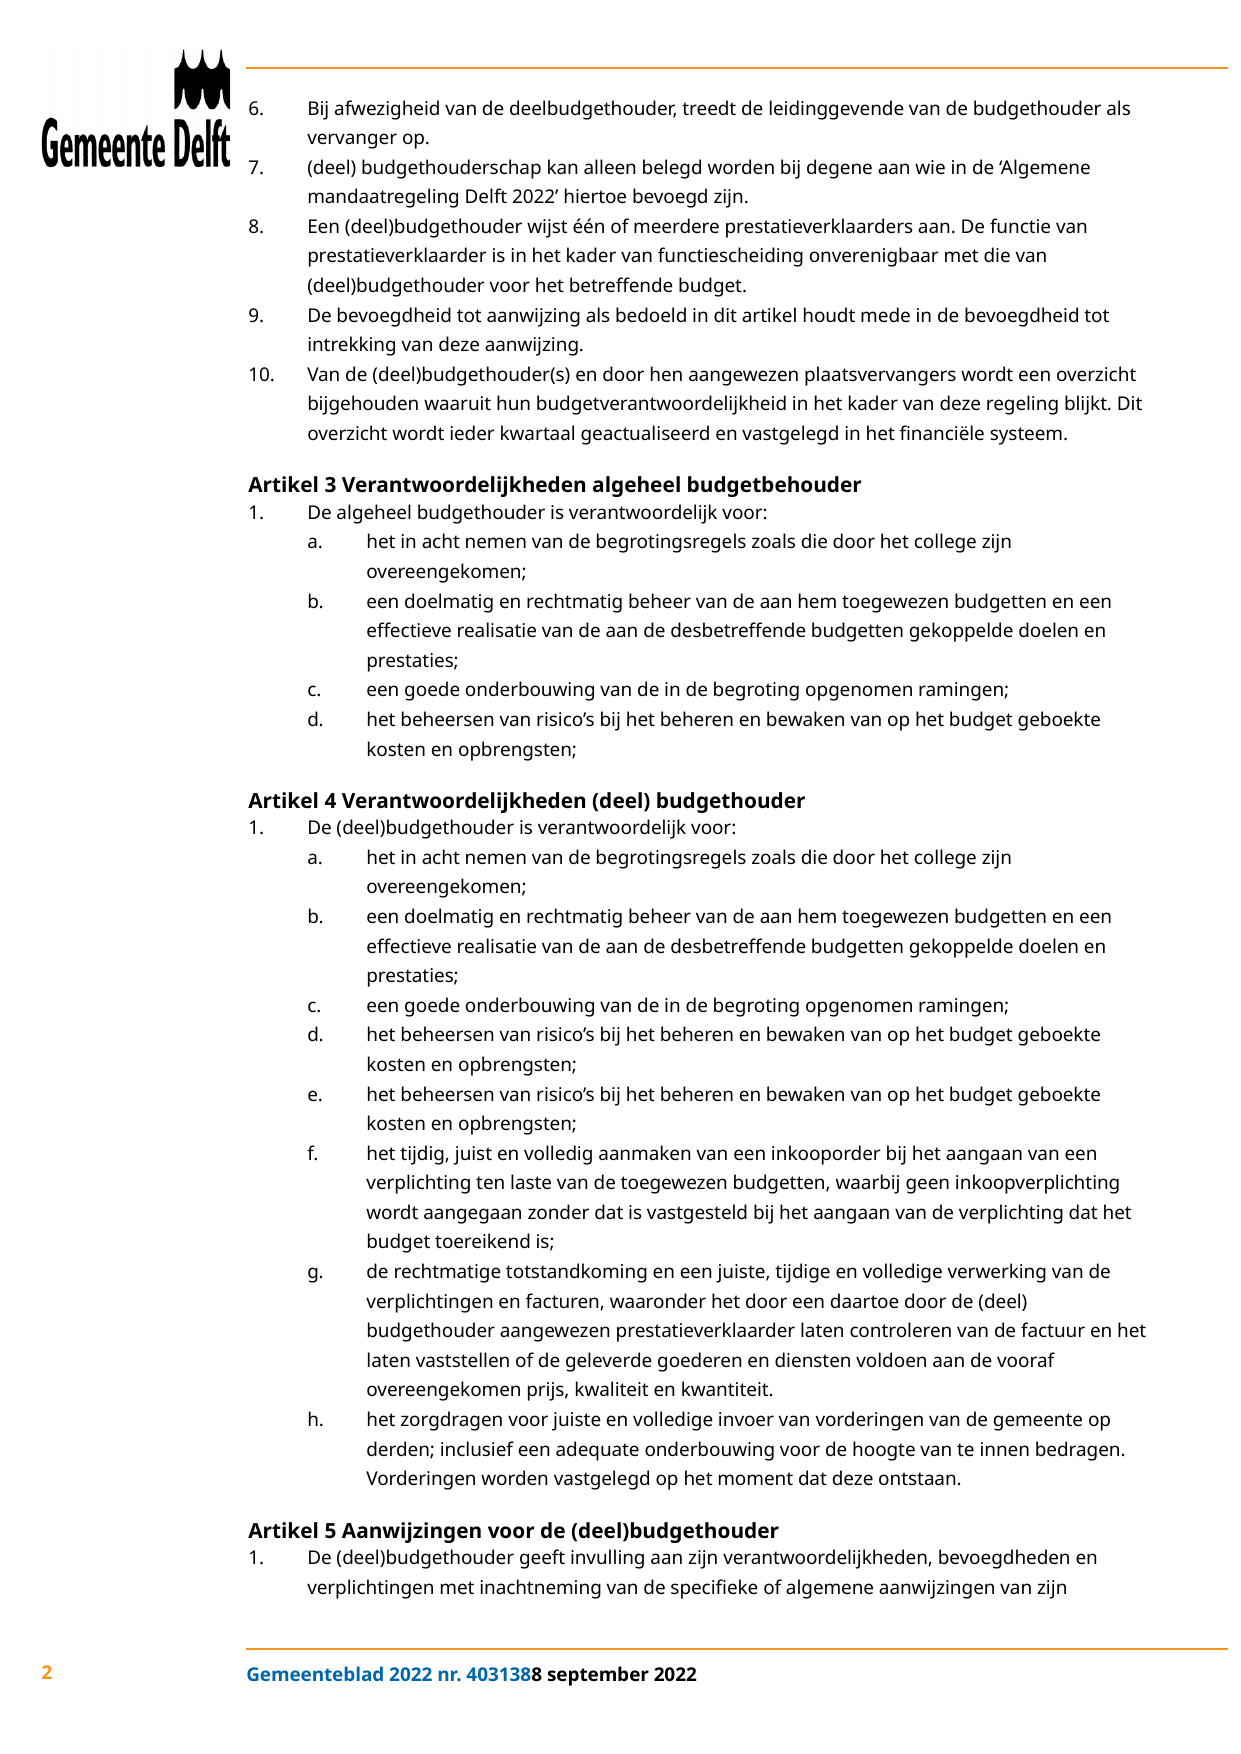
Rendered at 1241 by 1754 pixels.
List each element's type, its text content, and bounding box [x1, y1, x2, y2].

list De bevoegdheid tot aanwijzing als bedoeld in dit artikel houdt mede in de bevoegdheid tot intrekking van deze aanwijzing. [248, 302, 1152, 357]
list (deel) budgethouderschap kan alleen belegd worden bij degene aan wie in de ‘Algemene mandaatregeling Delft 2022’ hiertoe bevoegd zijn. [248, 154, 1152, 209]
text Artikel 4 Verantwoordelijkheden (deel) budgethouder [248, 786, 1152, 814]
list de rechtmatige totstandkoming en een juiste, tijdige en volledige verwerking van de verplichtingen en facturen, waaronder het door een daartoe door de (deel) budgethouder aangewezen prestatieverklaarder laten controleren van de factuur en het laten vaststellen of de geleverde goederen en diensten voldoen aan de vooraf overeengekomen prijs, kwaliteit en kwantiteit. [307, 1258, 1152, 1402]
list De (deel)budgethouder is verantwoordelijk voor: [248, 814, 1152, 840]
list een goede onderbouwing van de in de begroting opgenomen ramingen; [307, 677, 1152, 702]
list De algeheel budgethouder is verantwoordelijk voor: [248, 499, 1152, 525]
list het in acht nemen van de begrotingsregels zoals die door het college zijn overeengekomen; [307, 529, 1152, 584]
list een doelmatig en rechtmatig beheer van de aan hem toegewezen budgetten en een effectieve realisatie van de aan de desbetreffende budgetten gekoppelde doelen en prestaties; [307, 588, 1152, 673]
list het in acht nemen van de begrotingsregels zoals die door het college zijn overeengekomen; [307, 844, 1152, 899]
list het tijdig, juist en volledig aanmaken van een inkooporder bij het aangaan van een verplichting ten laste van de toegewezen budgetten, waarbij geen inkoopverplichting wordt aangegaan zonder dat is vastgesteld bij het aangaan van de verplichting dat het budget toereikend is; [307, 1140, 1152, 1254]
list het beheersen van risico’s bij het beheren en bewaken van op het budget geboekte kosten en opbrengsten; [307, 1022, 1152, 1077]
list het beheersen van risico’s bij het beheren en bewaken van op het budget geboekte kosten en opbrengsten; [307, 1081, 1152, 1136]
list een goede onderbouwing van de in de begroting opgenomen ramingen; [307, 992, 1152, 1018]
list een doelmatig en rechtmatig beheer van de aan hem toegewezen budgetten en een effectieve realisatie van de aan de desbetreffende budgetten gekoppelde doelen en prestaties; [307, 903, 1152, 988]
list Bij afwezigheid van de deelbudgethouder, treedt de leidinggevende van de budgethouder als vervanger op. [248, 95, 1152, 150]
text Artikel 3 Verantwoordelijkheden algeheel budgetbehouder [248, 471, 1152, 499]
list Een (deel)budgethouder wijst één of meerdere prestatieverklaarders aan. De functie van prestatieverklaarder is in het kader van functiescheiding onverenigbaar met die van (deel)budgethouder voor het betreffende budget. [248, 213, 1152, 298]
picture [41, 47, 231, 172]
list het beheersen van risico’s bij het beheren en bewaken van op het budget geboekte kosten en opbrengsten; [307, 706, 1152, 761]
list het zorgdragen voor juiste en volledige invoer van vorderingen van de gemeente op derden; inclusief een adequate onderbouwing voor de hoogte van te innen bedragen. Vorderingen worden vastgelegd op het moment dat deze ontstaan. [307, 1406, 1152, 1491]
list De (deel)budgethouder geeft invulling aan zijn verantwoordelijkheden, bevoegdheden en verplichtingen met inachtneming van de specifieke of algemene aanwijzingen van zijn [248, 1544, 1152, 1599]
text Artikel 5 Aanwijzingen voor de (deel)budgethouder [248, 1516, 1152, 1544]
list Van de (deel)budgethouder(s) en door hen aangewezen plaatsvervangers wordt een overzicht bijgehouden waaruit hun budgetverantwoordelijkheid in het kader van deze regeling blijkt. Dit overzicht wordt ieder kwartaal geactualiseerd en vastgelegd in het financiële systeem. [248, 361, 1152, 446]
